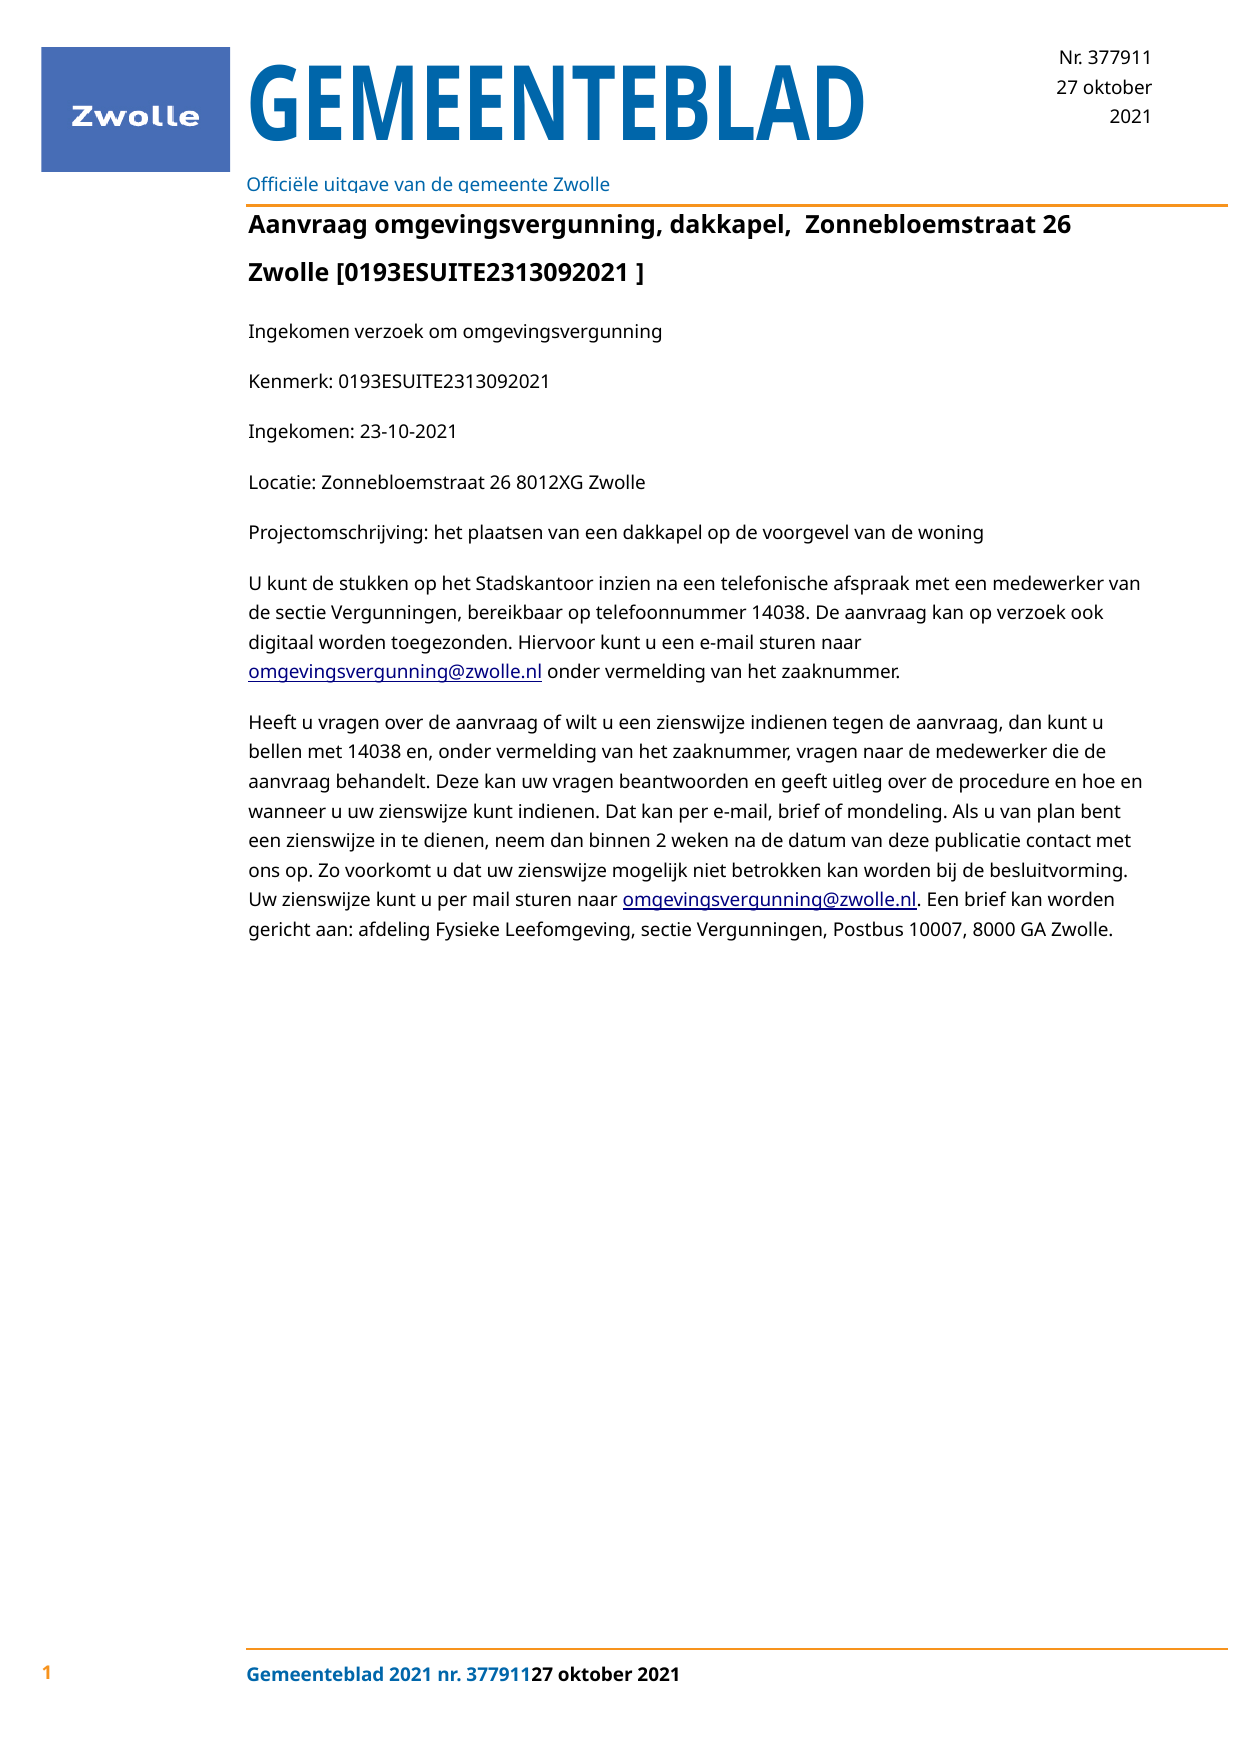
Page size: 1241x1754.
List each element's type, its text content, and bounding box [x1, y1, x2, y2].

text Aanvraag omgevingsvergunning, dakkapel, Zonnebloemstraat 26 Zwolle [0193ESUITE2313092021 ] [248, 207, 1152, 288]
text Kenmerk: 0193ESUITE2313092021 [248, 368, 1152, 394]
text Heeft u vragen over de aanvraag of wilt u een zienswijze indienen tegen de aanvraag, dan kunt u bellen met 14038 en, onder vermelding van het zaaknummer, vragen naar de medewerker die de aanvraag behandelt. Deze kan uw vragen beantwoorden en geeft uitleg over de procedure en hoe en wanneer u uw zienswijze kunt indienen. Dat kan per e-mail, brief of mondeling. Als u van plan bent een zienswijze in te dienen, neem dan binnen 2 weken na de datum van deze publicatie contact met ons op. Zo voorkomt u dat uw zienswijze mogelijk niet betrokken kan worden bij de besluitvorming. Uw zienswijze kunt u per mail sturen naar omgevingsvergunning@zwolle.nl. Een brief kan worden gericht aan: afdeling Fysieke Leefomgeving, sectie Vergunningen, Postbus 10007, 8000 GA Zwolle. [248, 709, 1152, 942]
picture [41, 47, 231, 172]
text Locatie: Zonnebloemstraat 26 8012XG Zwolle [248, 469, 1152, 495]
text U kunt de stukken op het Stadskantoor inzien na een telefonische afspraak met een medewerker van de sectie Vergunningen, bereikbaar op telefoonnummer 14038. De aanvraag kan op verzoek ook digitaal worden toegezonden. Hiervoor kunt u een e-mail sturen naar omgevingsvergunning@zwolle.nl onder vermelding van het zaaknummer. [248, 570, 1152, 684]
text Ingekomen: 23-10-2021 [248, 419, 1152, 444]
text Projectomschrijving: het plaatsen van een dakkapel op de voorgevel van de woning [248, 519, 1152, 545]
text Ingekomen verzoek om omgevingsvergunning [248, 318, 1152, 344]
